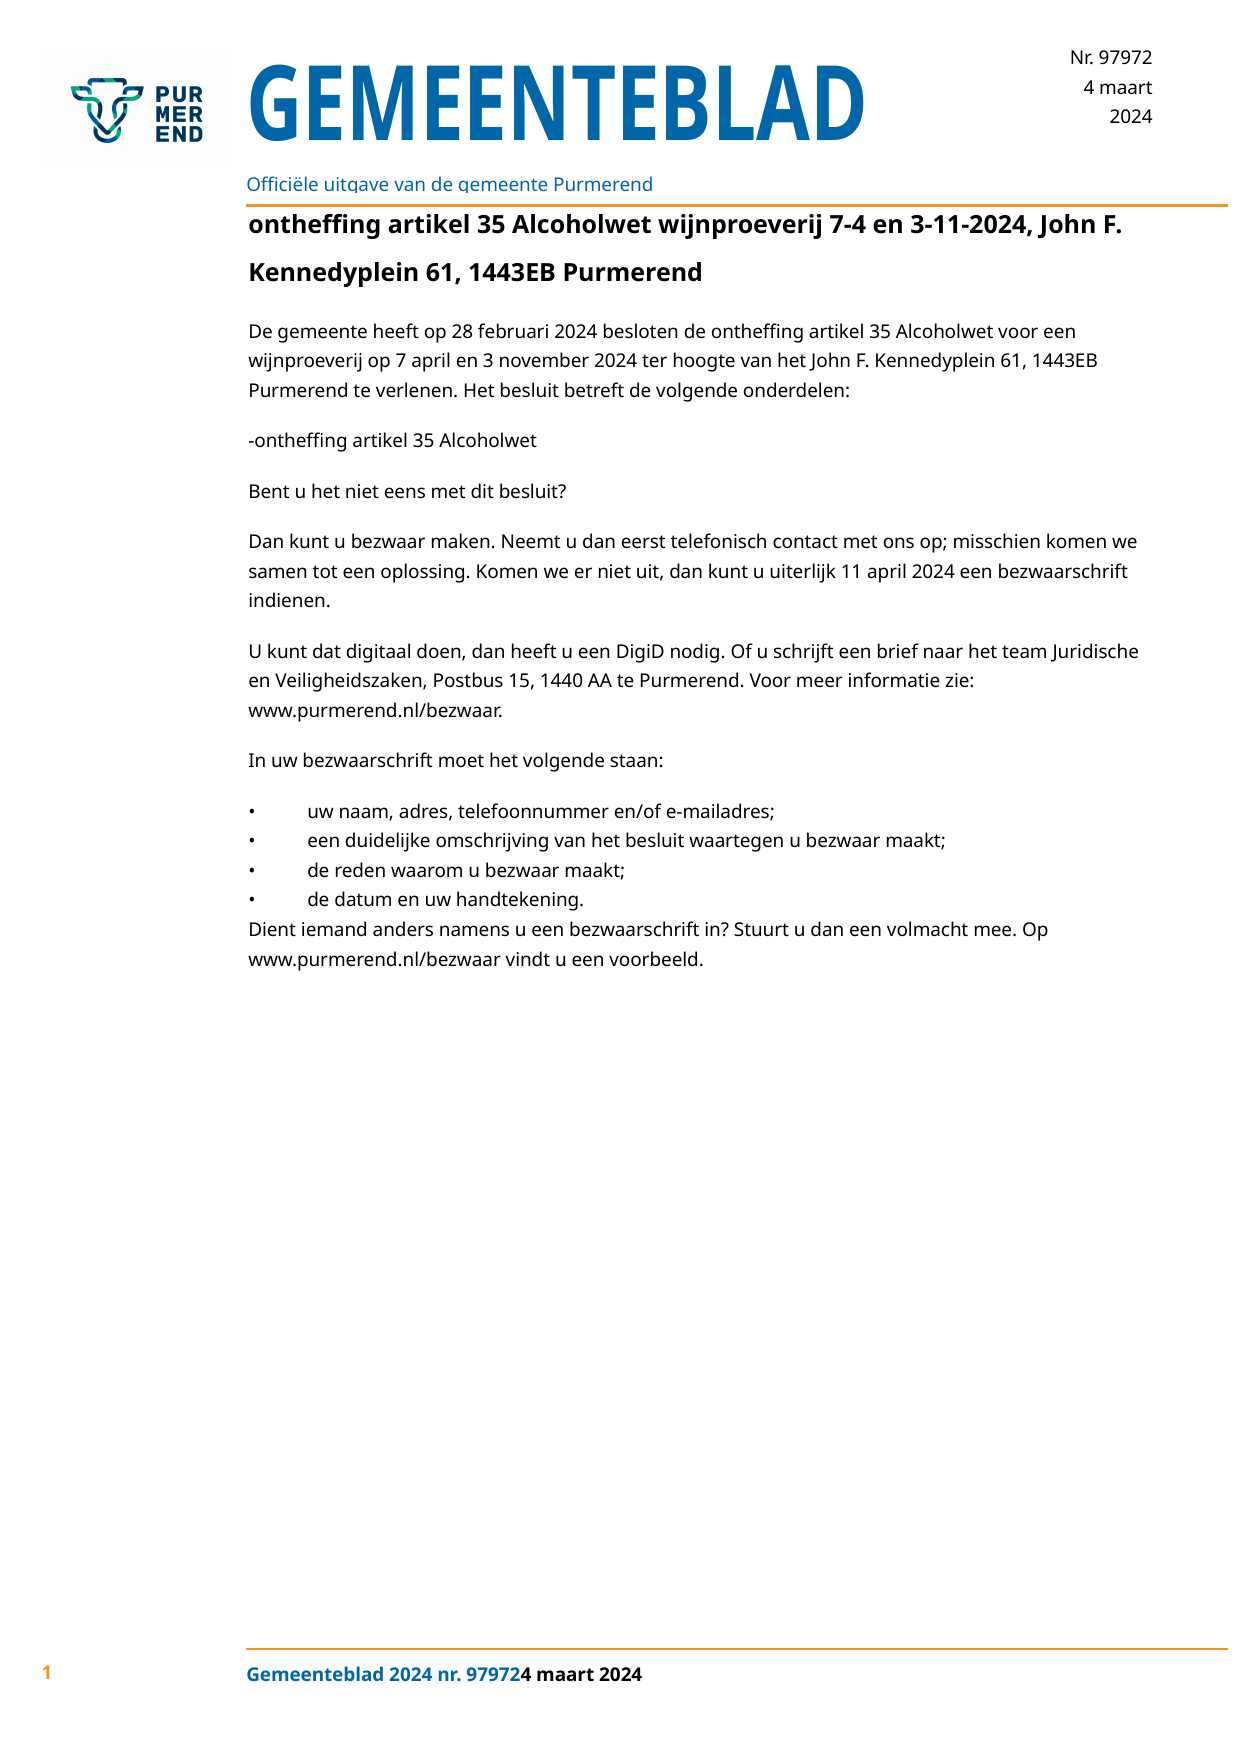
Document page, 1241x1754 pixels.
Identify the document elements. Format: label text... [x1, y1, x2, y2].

text ontheffing artikel 35 Alcoholwet wijnproeverij 7-4 en 3-11-2024, John F. Kennedyplein 61, 1443EB Purmerend [248, 207, 1152, 288]
list een duidelijke omschrijving van het besluit waartegen u bezwaar maakt; [248, 827, 1152, 853]
text Dient iemand anders namens u een bezwaarschrift in? Stuurt u dan een volmacht mee. Op www.purmerend.nl/bezwaar vindt u een voorbeeld. [248, 916, 1152, 972]
picture [41, 47, 231, 172]
text Dan kunt u bezwaar maken. Neemt u dan eerst telefonisch contact met ons op; misschien komen we samen tot een oplossing. Komen we er niet uit, dan kunt u uiterlijk 11 april 2024 een bezwaarschrift indienen. [248, 528, 1152, 613]
list uw naam, adres, telefoonnummer en/of e-mailadres; [248, 798, 1152, 824]
text U kunt dat digitaal doen, dan heeft u een DigiD nodig. Of u schrijft een brief naar het team Juridische en Veiligheidszaken, Postbus 15, 1440 AA te Purmerend. Voor meer informatie zie: www.purmerend.nl/bezwaar. [248, 638, 1152, 723]
list de datum en uw handtekening. [248, 887, 1152, 912]
text Bent u het niet eens met dit besluit? [248, 478, 1152, 504]
text In uw bezwaarschrift moet het volgende staan: [248, 747, 1152, 773]
text De gemeente heeft op 28 februari 2024 besloten de ontheffing artikel 35 Alcoholwet voor een wijnproeverij op 7 april en 3 november 2024 ter hoogte van het John F. Kennedyplein 61, 1443EB Purmerend te verlenen. Het besluit betreft de volgende onderdelen: [248, 318, 1152, 403]
list de reden waarom u bezwaar maakt; [248, 857, 1152, 883]
text -ontheffing artikel 35 Alcoholwet [248, 427, 1152, 453]
